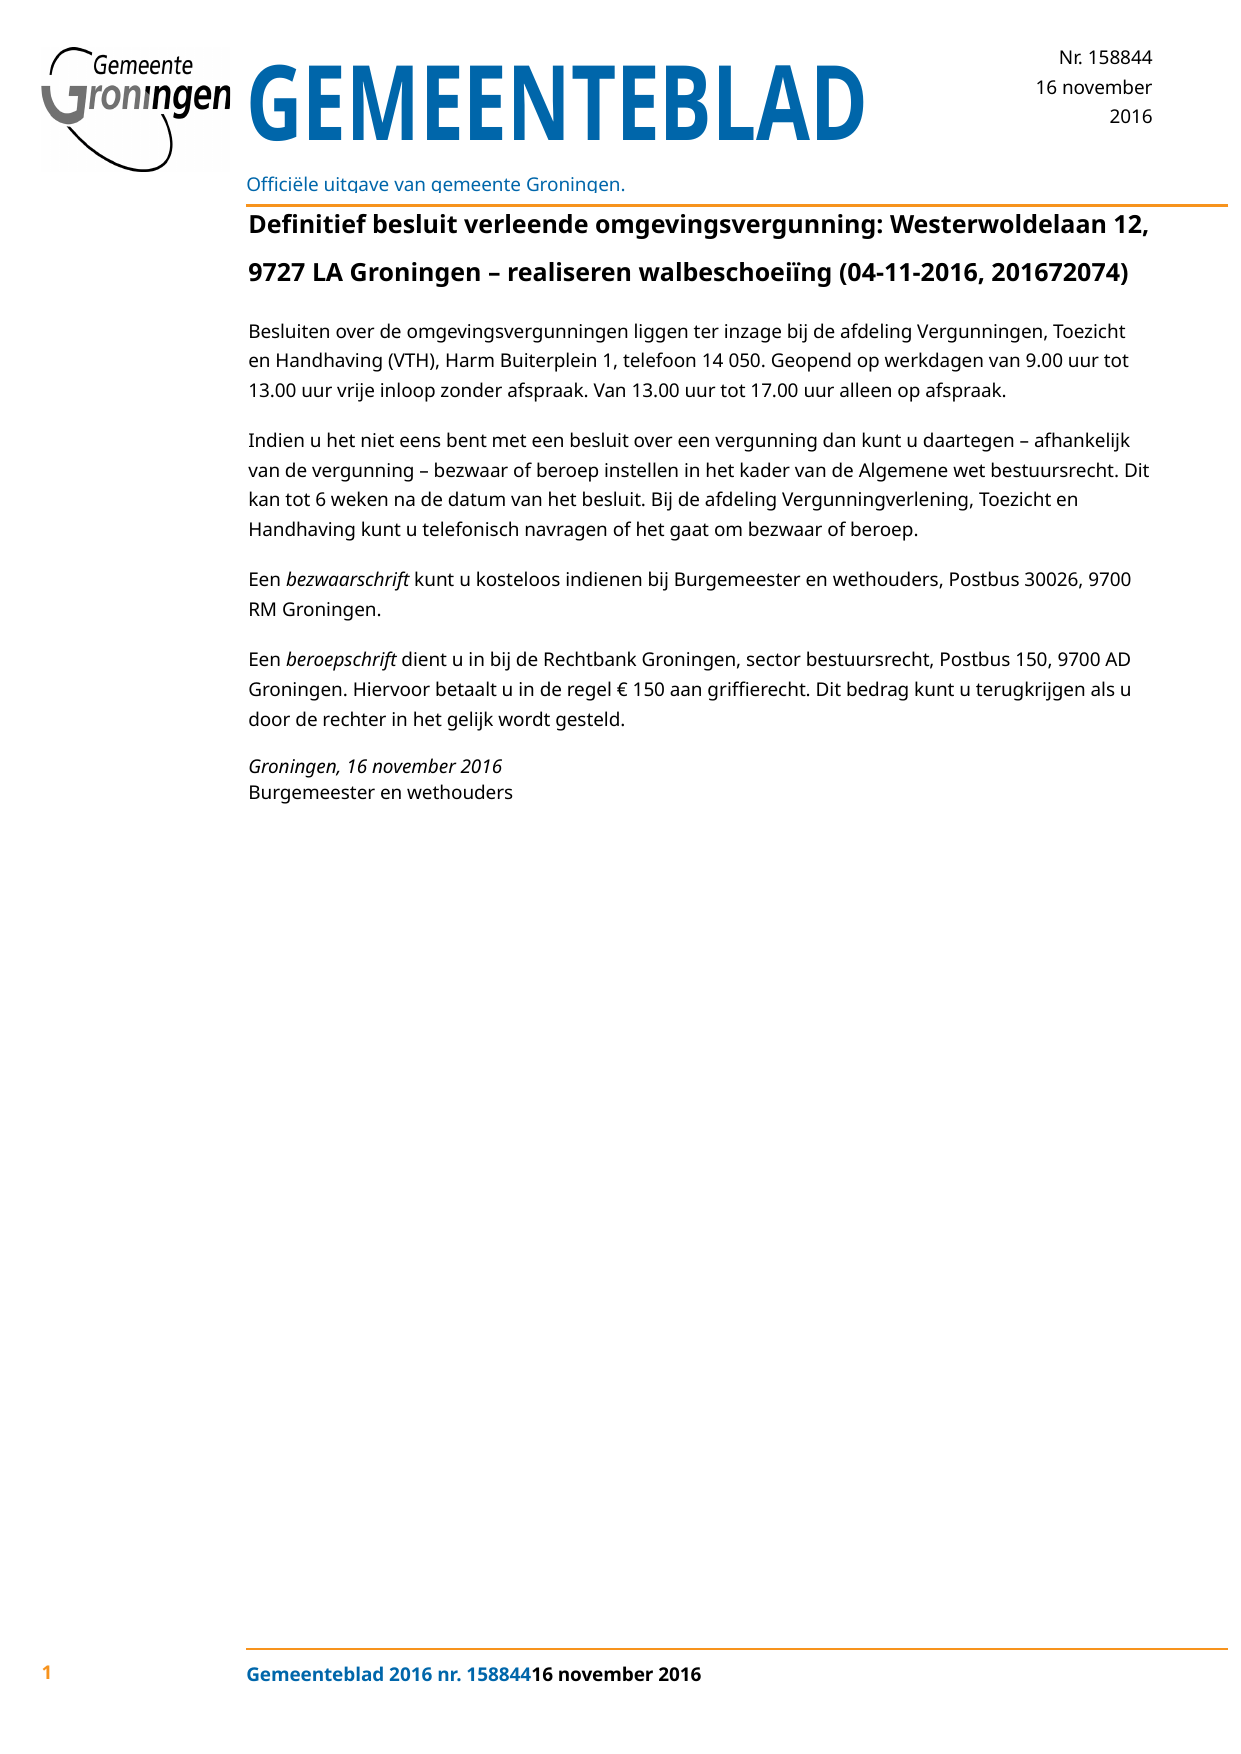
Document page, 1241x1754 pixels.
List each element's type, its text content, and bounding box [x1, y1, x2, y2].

text Een beroepschrift dient u in bij de Rechtbank Groningen, sector bestuursrecht, Postbus 150, 9700 AD Groningen. Hiervoor betaalt u in de regel € 150 aan griffierecht. Dit bedrag kunt u terugkrijgen als u door de rechter in het gelijk wordt gesteld. [248, 647, 1152, 732]
picture [41, 47, 231, 172]
text Burgemeester en wethouders [248, 779, 1152, 805]
text Definitief besluit verleende omgevingsvergunning: Westerwoldelaan 12, 9727 LA Groningen – realiseren walbeschoeiïng (04-11-2016, 201672074) [248, 207, 1152, 288]
text Besluiten over de omgevingsvergunningen liggen ter inzage bij de afdeling Vergunningen, Toezicht en Handhaving (VTH), Harm Buiterplein 1, telefoon 14 050. Geopend op werkdagen van 9.00 uur tot 13.00 uur vrije inloop zonder afspraak. Van 13.00 uur tot 17.00 uur alleen op afspraak. [248, 318, 1152, 403]
text Groningen, 16 november 2016 [248, 754, 1152, 779]
text Indien u het niet eens bent met een besluit over een vergunning dan kunt u daartegen – afhankelijk van de vergunning – bezwaar of beroep instellen in het kader van de Algemene wet bestuursrecht. Dit kan tot 6 weken na de datum van het besluit. Bij de afdeling Vergunningverlening, Toezicht en Handhaving kunt u telefonisch navragen of het gaat om bezwaar of beroep. [248, 427, 1152, 542]
text Een bezwaarschrift kunt u kosteloos indienen bij Burgemeester en wethouders, Postbus 30026, 9700 RM Groningen. [248, 567, 1152, 622]
